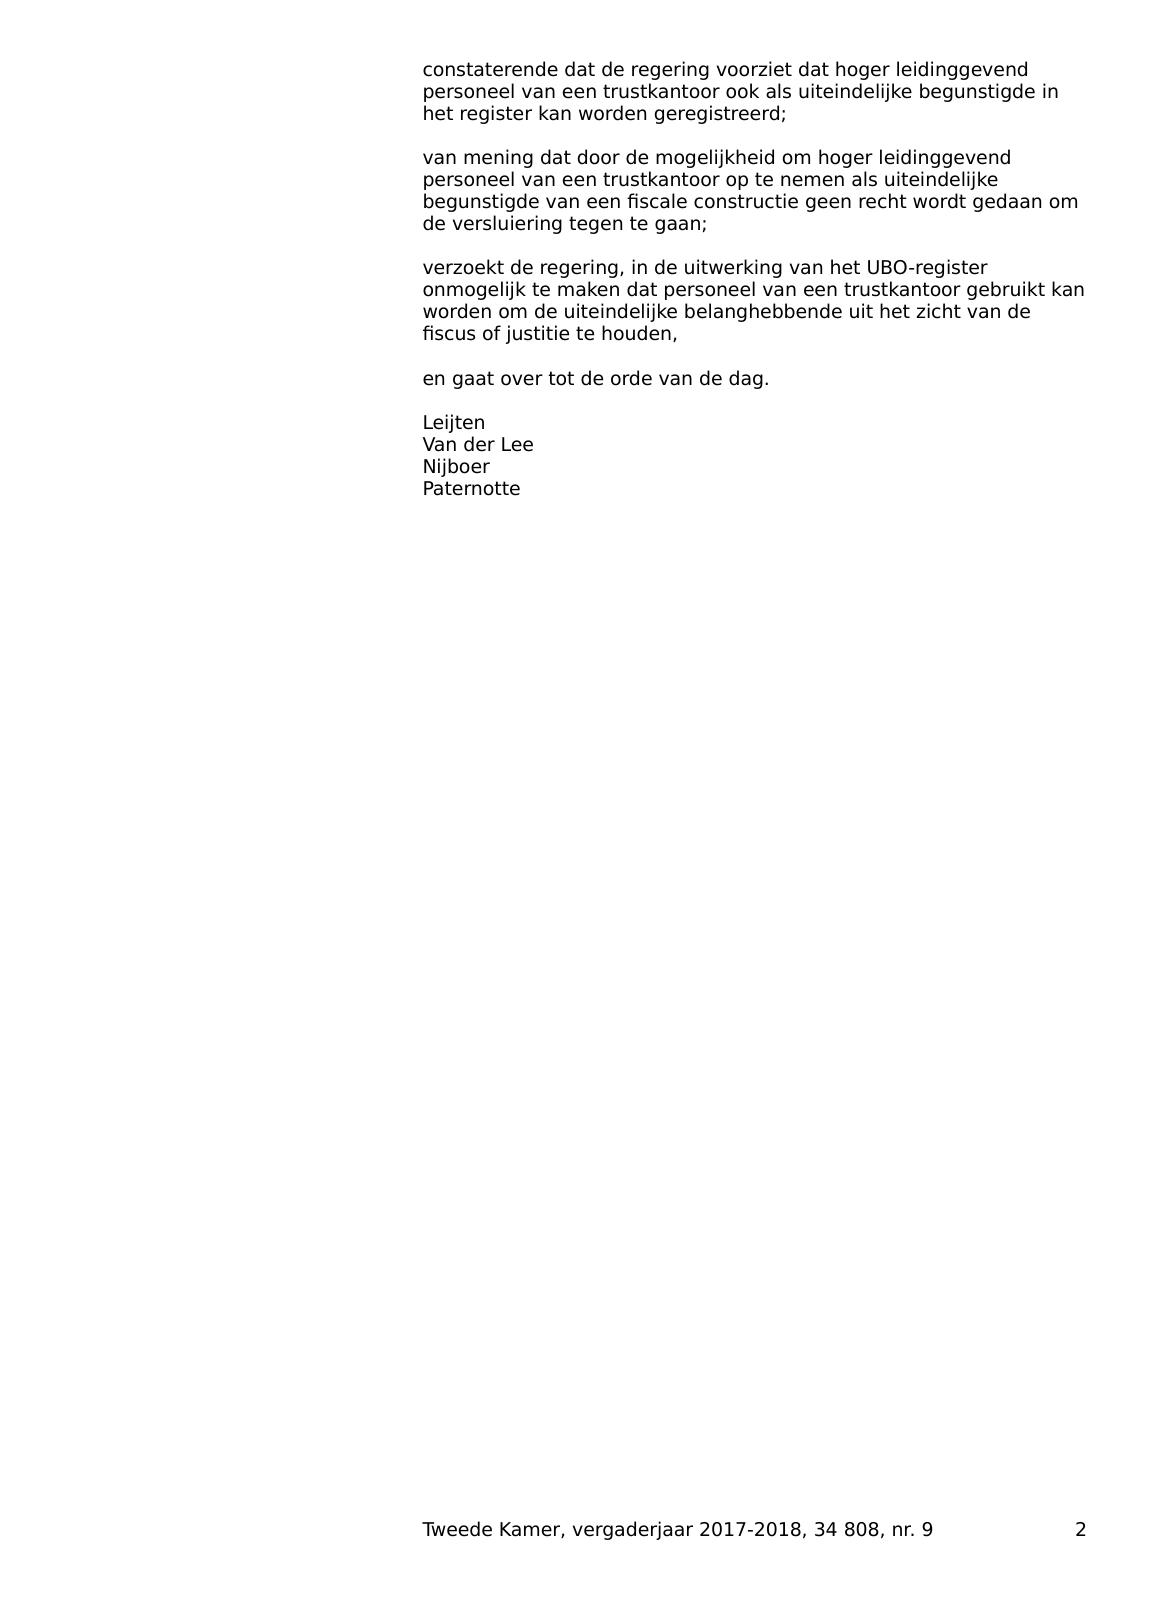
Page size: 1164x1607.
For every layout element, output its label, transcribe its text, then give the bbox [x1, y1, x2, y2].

text Paternotte [422, 477, 1087, 499]
text Nijboer [422, 456, 1087, 477]
text Leijten [422, 412, 1087, 433]
text van mening dat door de mogelijkheid om hoger leidinggevend personeel van een trustkantoor op te nemen als uiteindelijke begunstigde van een fiscale constructie geen recht wordt gedaan om de versluiering tegen te gaan; [422, 147, 1087, 235]
text verzoekt de regering, in de uitwerking van het UBO-register onmogelijk te maken dat personeel van een trustkantoor gebruikt kan worden om de uiteindelijke belanghebbende uit het zicht van de fiscus of justitie te houden, [422, 257, 1087, 345]
text Van der Lee [422, 433, 1087, 456]
text constaterende dat de regering voorziet dat hoger leidinggevend personeel van een trustkantoor ook als uiteindelijke begunstigde in het register kan worden geregistreerd; [422, 59, 1087, 125]
text en gaat over tot de orde van de dag. [422, 367, 1087, 389]
